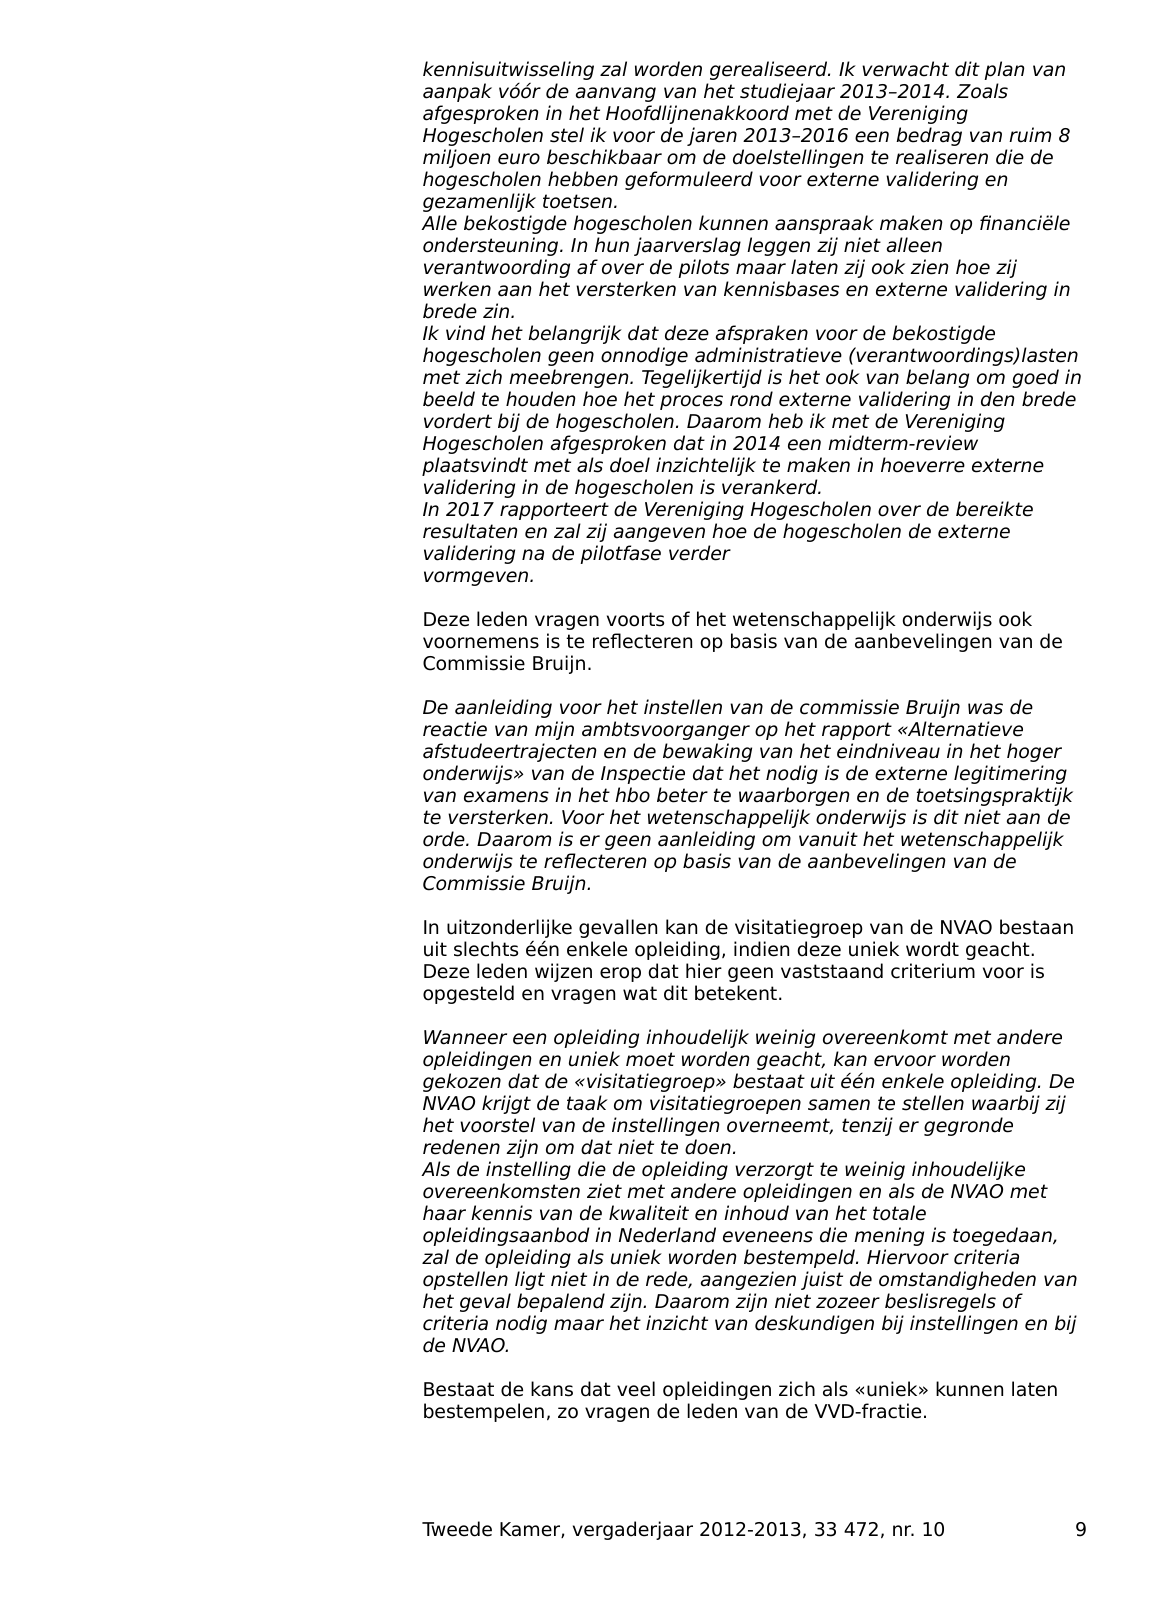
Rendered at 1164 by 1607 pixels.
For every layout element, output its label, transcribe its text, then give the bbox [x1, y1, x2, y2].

text In 2017 rapporteert de Vereniging Hogescholen over de bereikte resultaten en zal zij aangeven hoe de hogescholen de externe validering na de pilotfase verder [422, 499, 1087, 564]
text Bestaat de kans dat veel opleidingen zich als «uniek» kunnen laten bestempelen, zo vragen de leden van de VVD-fractie. [422, 1379, 1087, 1423]
text De aanleiding voor het instellen van de commissie Bruijn was de reactie van mijn ambtsvoorganger op het rapport «Alternatieve afstudeertrajecten en de bewaking van het eindniveau in het hoger onderwijs» van de Inspectie dat het nodig is de externe legitimering van examens in het hbo beter te waarborgen en de toetsingspraktijk te versterken. Voor het wetenschappelijk onderwijs is dit niet aan de orde. Daarom is er geen aanleiding om vanuit het wetenschappelijk onderwijs te reflecteren op basis van de aanbevelingen van de Commissie Bruijn. [422, 697, 1087, 895]
text vormgeven. [422, 564, 1087, 587]
text kennisuitwisseling zal worden gerealiseerd. Ik verwacht dit plan van aanpak vóór de aanvang van het studiejaar 2013–2014. Zoals afgesproken in het Hoofdlijnenakkoord met de Vereniging Hogescholen stel ik voor de jaren 2013–2016 een bedrag van ruim 8 miljoen euro beschikbaar om de doelstellingen te realiseren die de hogescholen hebben geformuleerd voor externe validering en gezamenlijk toetsen. [422, 59, 1087, 213]
text Als de instelling die de opleiding verzorgt te weinig inhoudelijke overeenkomsten ziet met andere opleidingen en als de NVAO met haar kennis van de kwaliteit en inhoud van het totale opleidingsaanbod in Nederland eveneens die mening is toegedaan, zal de opleiding als uniek worden bestempeld. Hiervoor criteria opstellen ligt niet in de rede, aangezien juist de omstandigheden van het geval bepalend zijn. Daarom zijn niet zozeer beslisregels of criteria nodig maar het inzicht van deskundigen bij instellingen en bij de NVAO. [422, 1159, 1087, 1357]
text Wanneer een opleiding inhoudelijk weinig overeenkomt met andere opleidingen en uniek moet worden geacht, kan ervoor worden gekozen dat de «visitatiegroep» bestaat uit één enkele opleiding. De NVAO krijgt de taak om visitatiegroepen samen te stellen waarbij zij het voorstel van de instellingen overneemt, tenzij er gegronde redenen zijn om dat niet te doen. [422, 1027, 1087, 1159]
text Ik vind het belangrijk dat deze afspraken voor de bekostigde hogescholen geen onnodige administratieve (verantwoordings)lasten met zich meebrengen. Tegelijkertijd is het ook van belang om goed in beeld te houden hoe het proces rond externe validering in den brede vordert bij de hogescholen. Daarom heb ik met de Vereniging Hogescholen afgesproken dat in 2014 een midterm-review plaatsvindt met als doel inzichtelijk te maken in hoeverre externe validering in de hogescholen is verankerd. [422, 323, 1087, 499]
text Deze leden vragen voorts of het wetenschappelijk onderwijs ook voornemens is te reflecteren op basis van de aanbevelingen van de Commissie Bruijn. [422, 609, 1087, 675]
text Alle bekostigde hogescholen kunnen aanspraak maken op financiële ondersteuning. In hun jaarverslag leggen zij niet alleen verantwoording af over de pilots maar laten zij ook zien hoe zij werken aan het versterken van kennisbases en externe validering in brede zin. [422, 213, 1087, 323]
text In uitzonderlijke gevallen kan de visitatiegroep van de NVAO bestaan uit slechts één enkele opleiding, indien deze uniek wordt geacht. Deze leden wijzen erop dat hier geen vaststaand criterium voor is opgesteld en vragen wat dit betekent. [422, 917, 1087, 1005]
